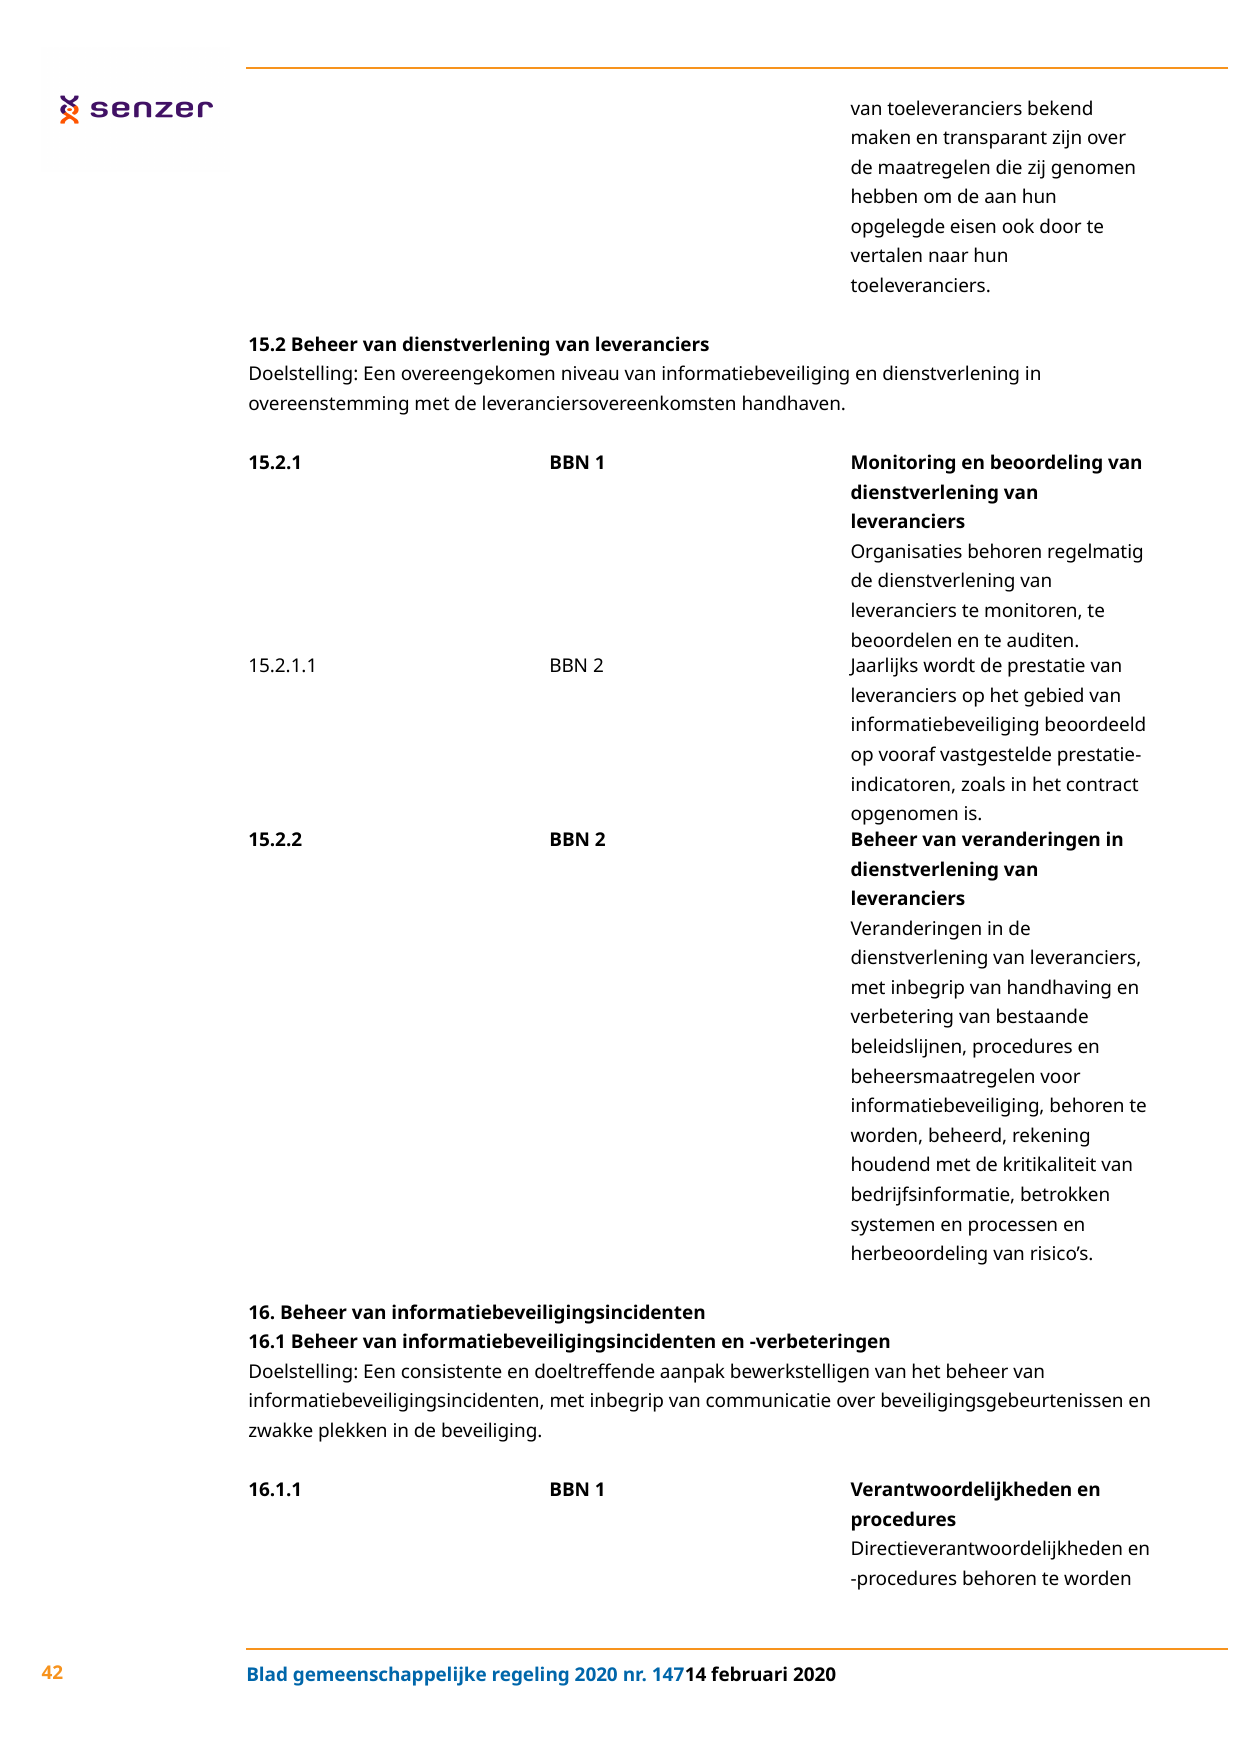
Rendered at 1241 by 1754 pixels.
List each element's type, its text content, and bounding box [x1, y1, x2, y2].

table_header BBN 1 [549, 449, 850, 652]
table_cell van toeleveranciers bekend maken en transparant zijn over de maatregelen die zij genomen hebben om de aan hun opgelegde eisen ook door te vertalen naar hun toeleveranciers. [850, 95, 1152, 298]
table_cell BBN 2 [549, 826, 850, 1266]
text Doelstelling: Een overeengekomen niveau van informatiebeveiliging en dienstverlening in overeenstemming met de leveranciersovereenkomsten handhaven. [248, 360, 1152, 416]
table_header BBN 1 [549, 1476, 850, 1591]
text 16.1 Beheer van informatiebeveiligingsincidenten en -verbeteringen [248, 1328, 1152, 1354]
table_header Monitoring en beoordeling van dienstverlening van leveranciers Organisaties behoren regelmatig de dienstverlening van leveranciers te monitoren, te beoordelen en te auditen. [850, 449, 1152, 652]
table_cell [549, 95, 850, 298]
table_cell [248, 95, 549, 298]
text Doelstelling: Een consistente en doeltreffende aanpak bewerkstelligen van het beheer van informatiebeveiligingsincidenten, met inbegrip van communicatie over beveiligingsgebeurtenissen en zwakke plekken in de beveiliging. [248, 1358, 1152, 1443]
picture [41, 47, 231, 172]
table_header Verantwoordelijkheden en procedures Directieverantwoordelijkheden en -procedures behoren te worden [850, 1476, 1152, 1591]
table_cell Beheer van veranderingen in dienstverlening van leveranciers Veranderingen in de dienstverlening van leveranciers, met inbegrip van handhaving en verbetering van bestaande beleidslijnen, procedures en beheersmaatregelen voor informatiebeveiliging, behoren te worden, beheerd, rekening houdend met de kritikaliteit van bedrijfsinformatie, betrokken systemen en processen en herbeoordeling van risico’s. [850, 826, 1152, 1266]
table_header 16.1.1 [248, 1476, 549, 1591]
table_cell BBN 2 [549, 653, 850, 826]
table_header 15.2.1 [248, 449, 549, 652]
table_cell 15.2.2 [248, 826, 549, 1266]
text 16. Beheer van informatiebeveiligingsincidenten [248, 1299, 1152, 1324]
table_cell 15.2.1.1 [248, 653, 549, 826]
text 15.2 Beheer van dienstverlening van leveranciers [248, 331, 1152, 357]
table_cell Jaarlijks wordt de prestatie van leveranciers op het gebied van informatiebeveiliging beoordeeld op vooraf vastgestelde prestatie-indicatoren, zoals in het contract opgenomen is. [850, 653, 1152, 826]
